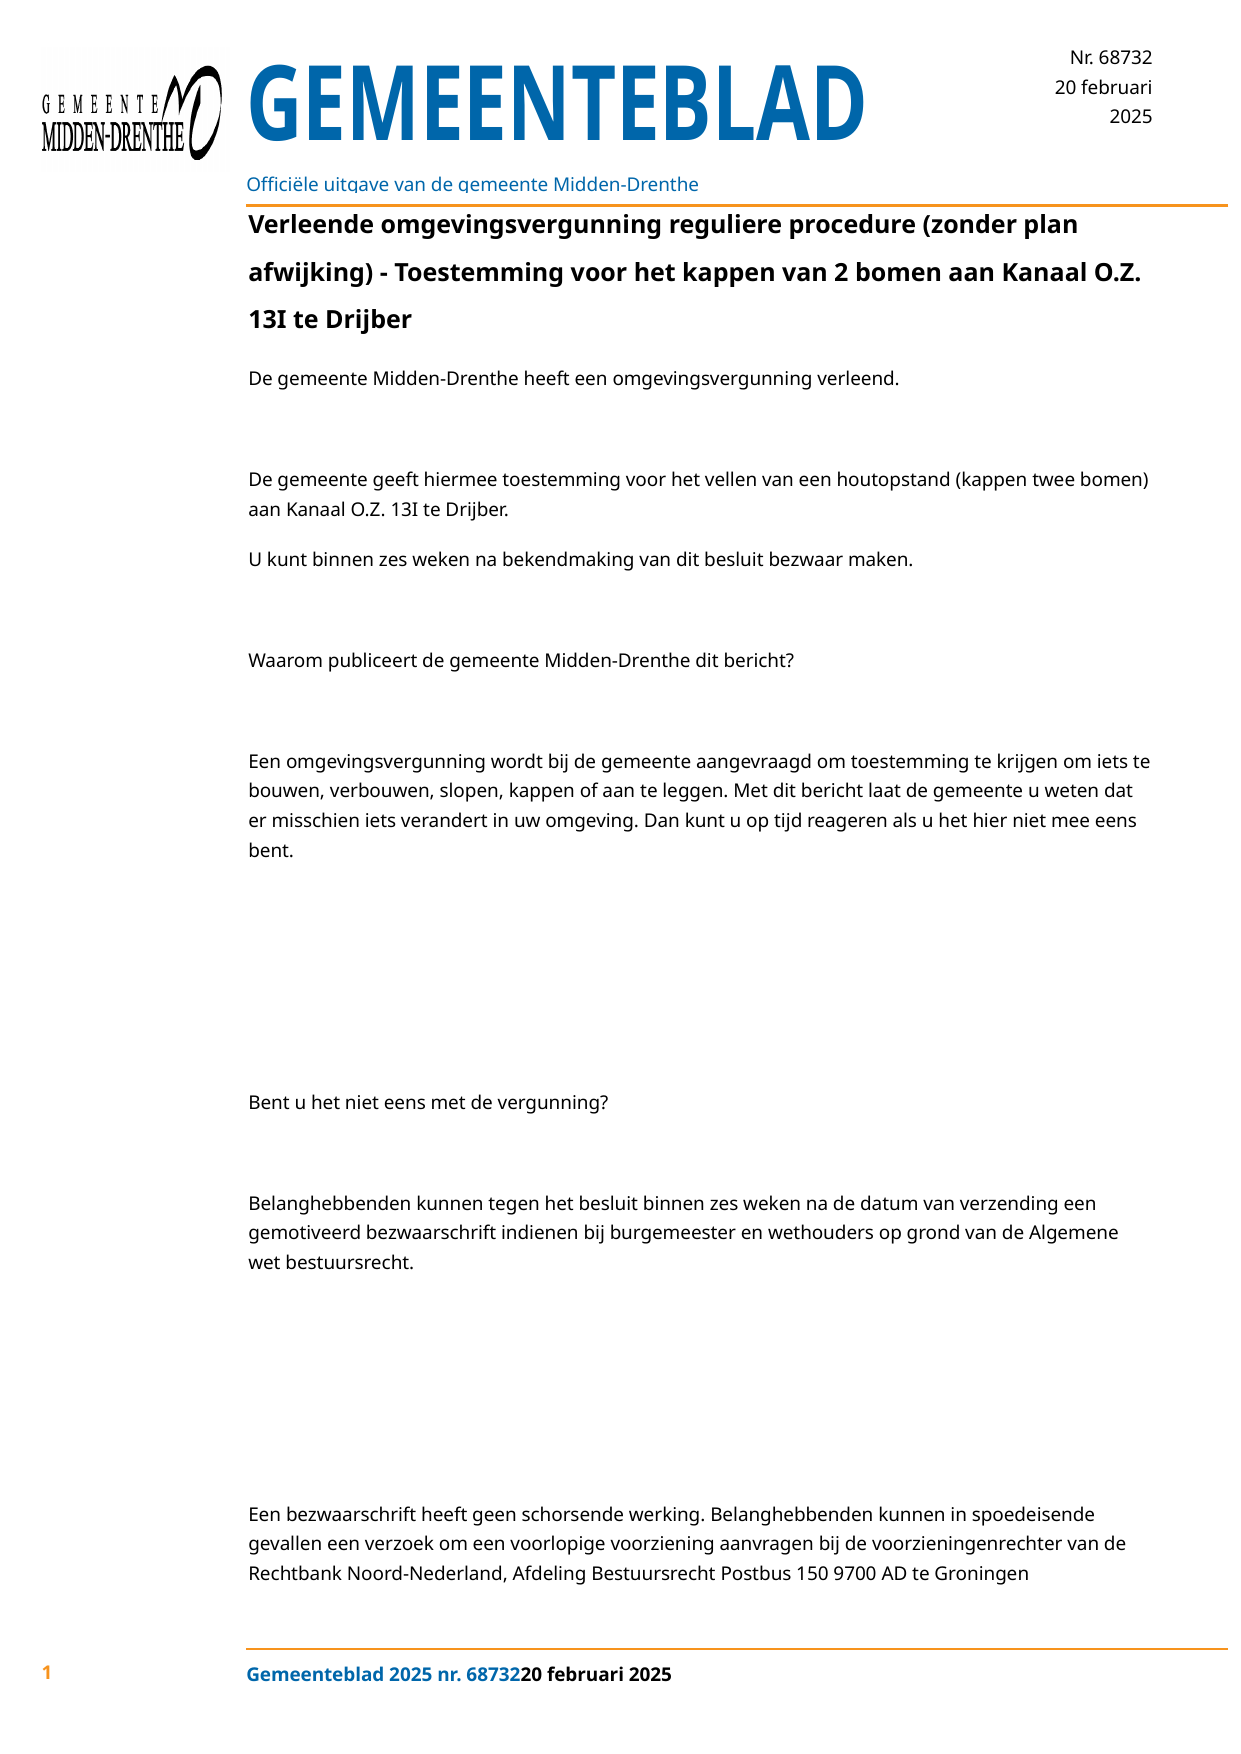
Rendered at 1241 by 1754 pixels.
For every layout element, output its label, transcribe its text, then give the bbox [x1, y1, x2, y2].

text Belanghebbenden kunnen tegen het besluit binnen zes weken na de datum van verzending een gemotiveerd bezwaarschrift indienen bij burgemeester en wethouders op grond van de Algemene wet bestuursrecht. [248, 1190, 1152, 1274]
text Een bezwaarschrift heeft geen schorsende werking. Belanghebbenden kunnen in spoedeisende gevallen een verzoek om een voorlopige voorziening aanvragen bij de voorzieningenrechter van de Rechtbank Noord-Nederland, Afdeling Bestuursrecht Postbus 150 9700 AD te Groningen [248, 1501, 1152, 1586]
text De gemeente geeft hiermee toestemming voor het vellen van een houtopstand (kappen twee bomen) aan Kanaal O.Z. 13I te Drijber. [248, 466, 1152, 522]
text Waarom publiceert de gemeente Midden-Drenthe dit bericht? [248, 647, 1152, 673]
text Verleende omgevingsvergunning reguliere procedure (zonder plan afwijking) - Toestemming voor het kappen van 2 bomen aan Kanaal O.Z. 13I te Drijber [248, 207, 1152, 336]
picture [41, 47, 231, 172]
text Een omgevingsvergunning wordt bij de gemeente aangevraagd om toestemming te krijgen om iets te bouwen, verbouwen, slopen, kappen of aan te leggen. Met dit bericht laat de gemeente u weten dat er misschien iets verandert in uw omgeving. Dan kunt u op tijd reageren als u het hier niet mee eens bent. [248, 748, 1152, 862]
text Bent u het niet eens met de vergunning? [248, 1089, 1152, 1114]
text U kunt binnen zes weken na bekendmaking van dit besluit bezwaar maken. [248, 546, 1152, 572]
text De gemeente Midden-Drenthe heeft een omgevingsvergunning verleend. [248, 366, 1152, 391]
